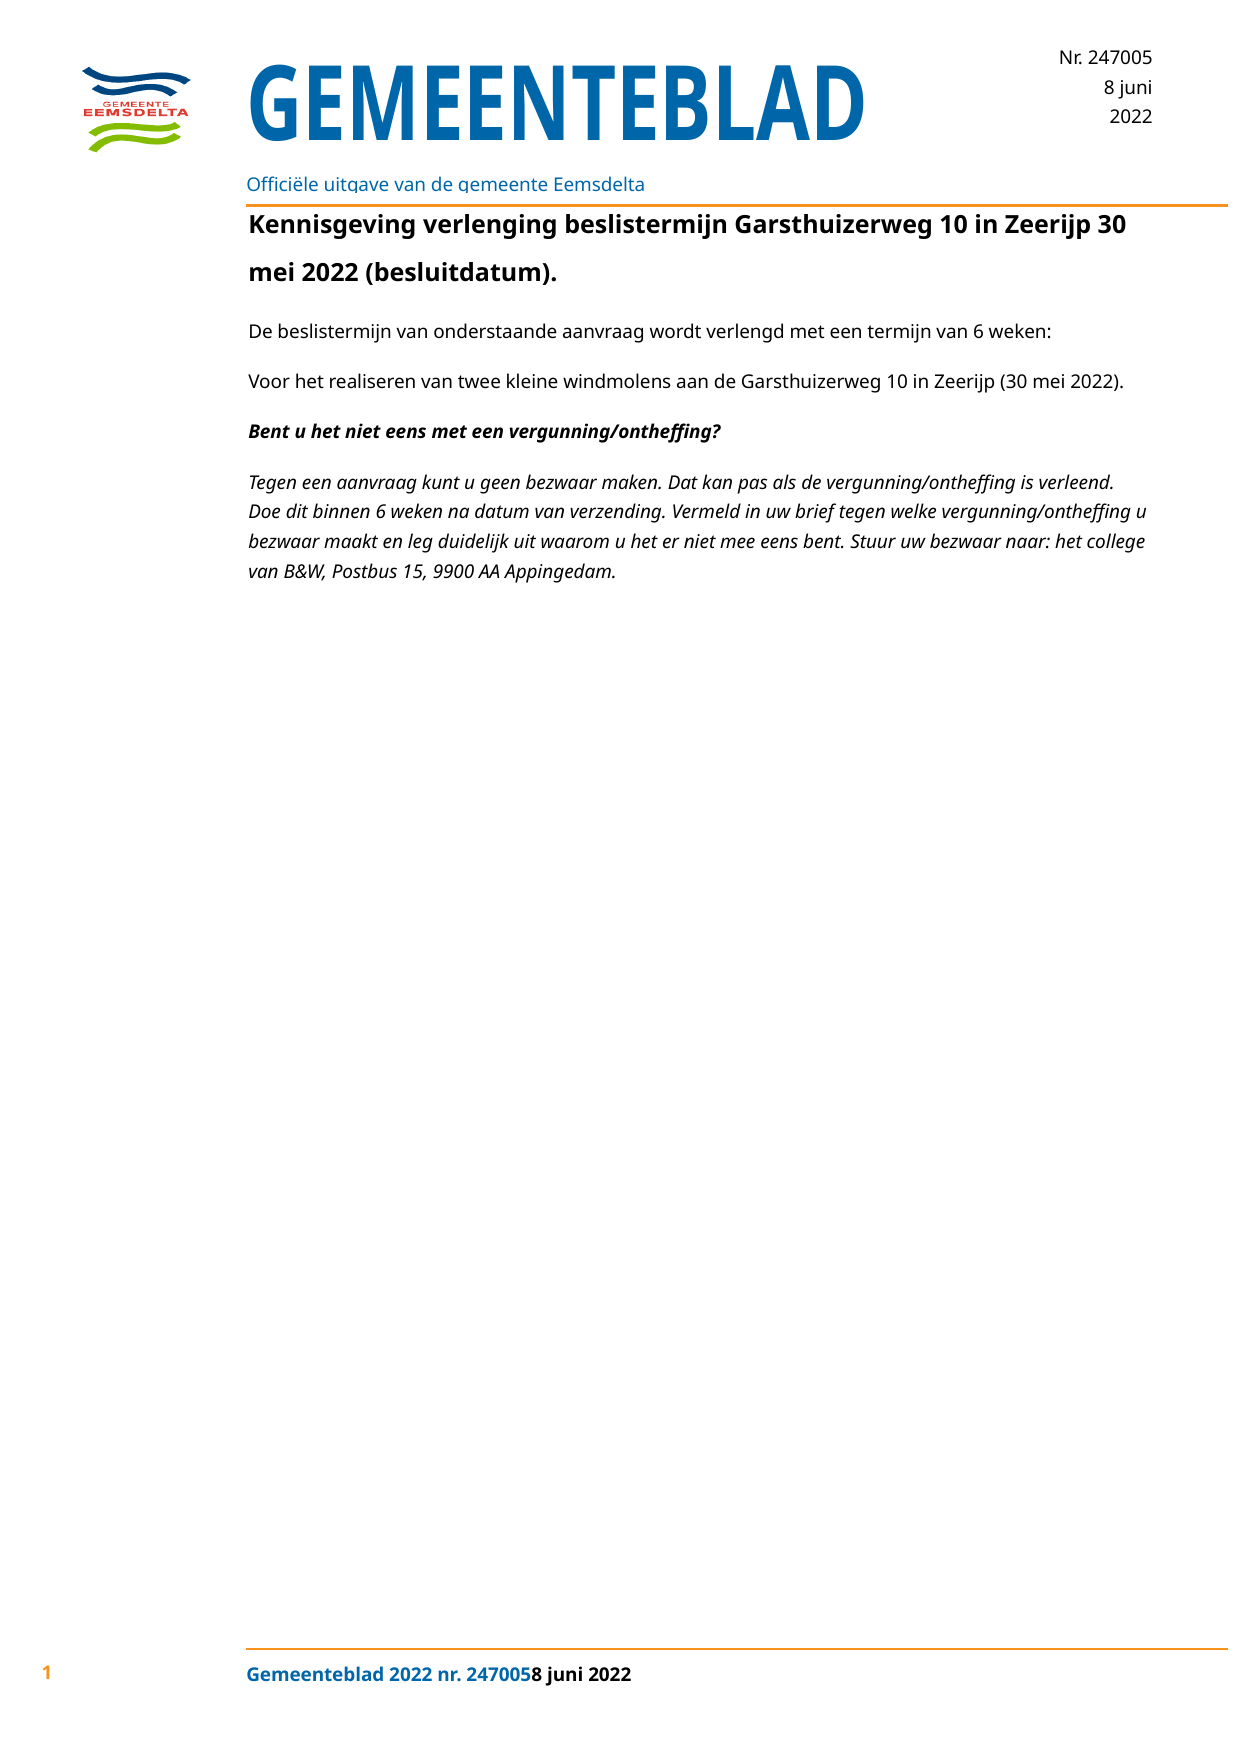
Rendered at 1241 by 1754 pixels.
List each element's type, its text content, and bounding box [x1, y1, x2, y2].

picture [41, 47, 231, 172]
text Voor het realiseren van twee kleine windmolens aan de Garsthuizerweg 10 in Zeerijp (30 mei 2022). [248, 368, 1152, 394]
text Bent u het niet eens met een vergunning/ontheffing? [248, 419, 1152, 444]
text Kennisgeving verlenging beslistermijn Garsthuizerweg 10 in Zeerijp 30 mei 2022 (besluitdatum). [248, 207, 1152, 288]
text Tegen een aanvraag kunt u geen bezwaar maken. Dat kan pas als de vergunning/ontheffing is verleend. Doe dit binnen 6 weken na datum van verzending. Vermeld in uw brief tegen welke vergunning/ontheffing u bezwaar maakt en leg duidelijk uit waarom u het er niet mee eens bent. Stuur uw bezwaar naar: het college van B&W, Postbus 15, 9900 AA Appingedam. [248, 469, 1152, 584]
text De beslistermijn van onderstaande aanvraag wordt verlengd met een termijn van 6 weken: [248, 318, 1152, 344]
